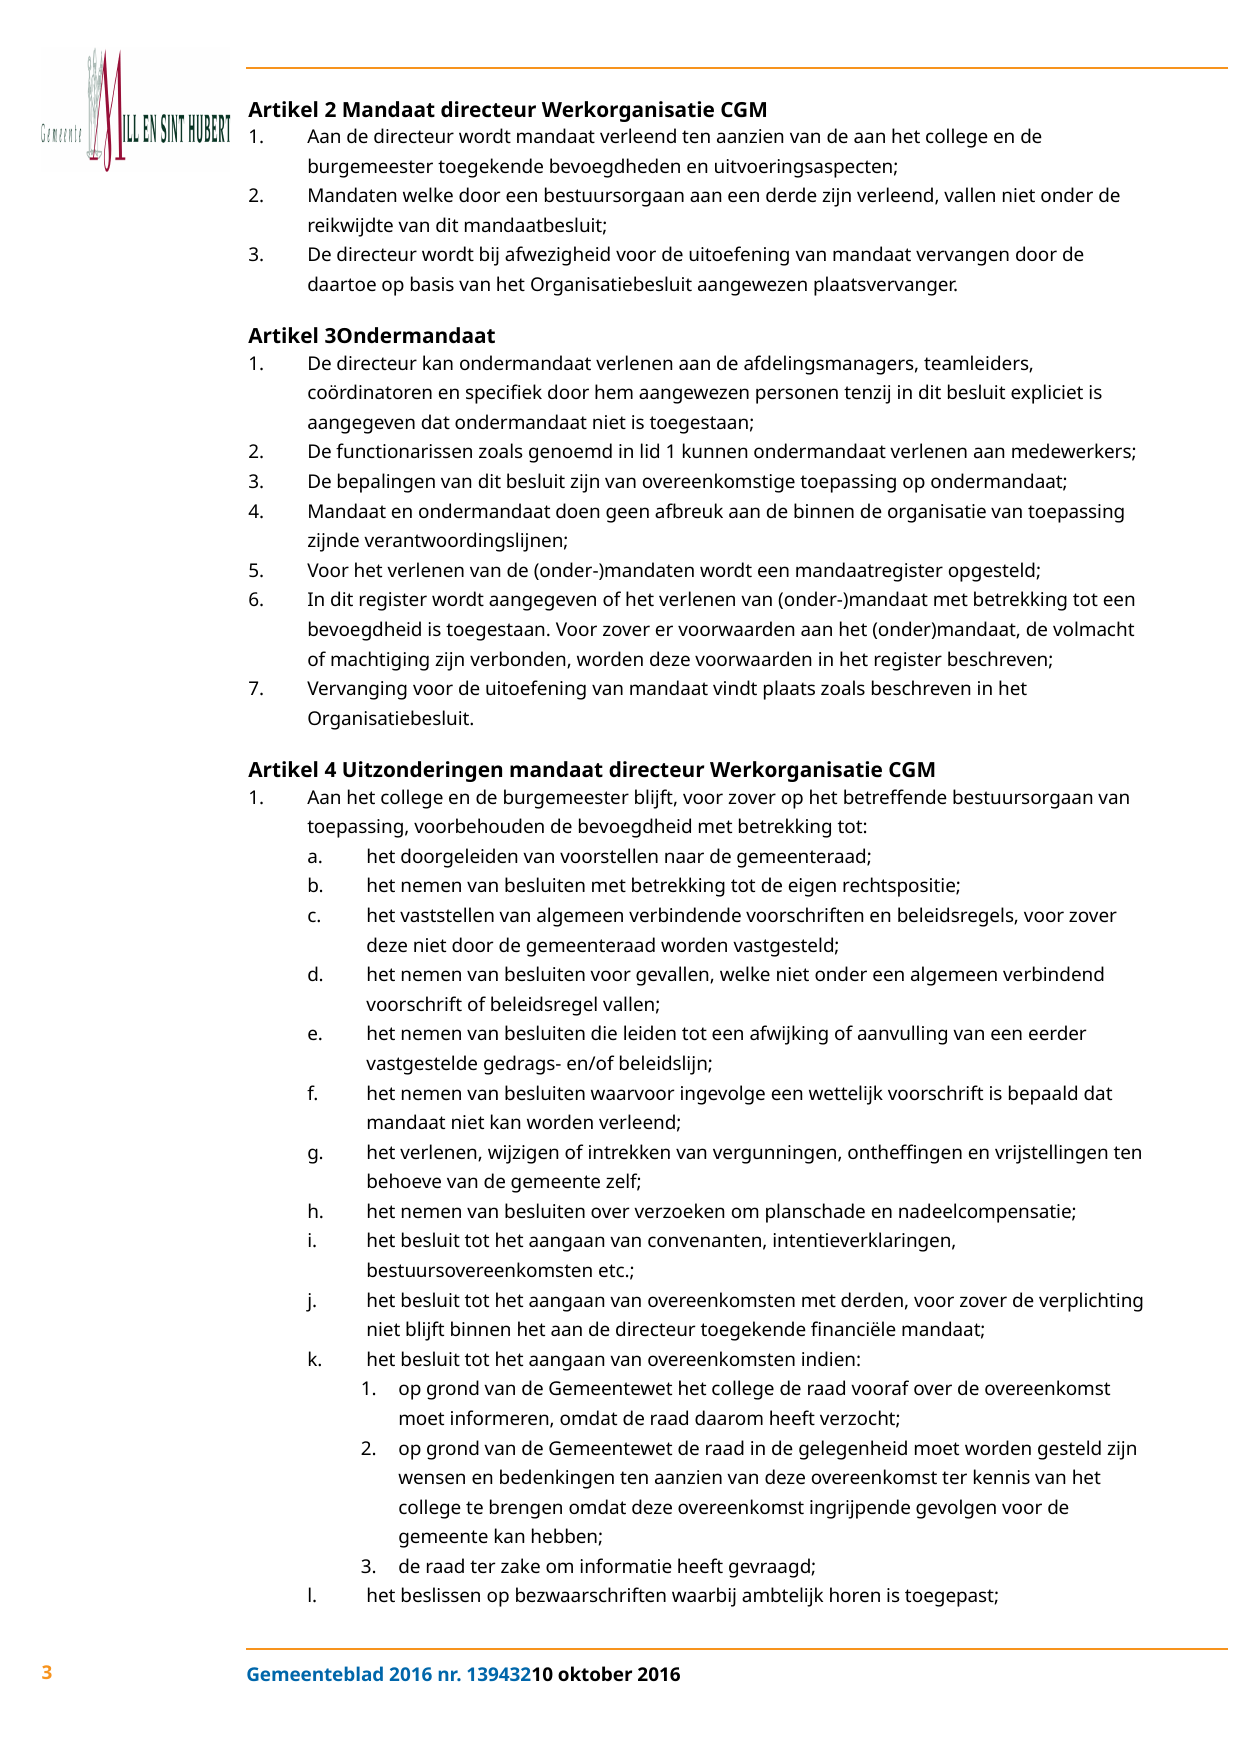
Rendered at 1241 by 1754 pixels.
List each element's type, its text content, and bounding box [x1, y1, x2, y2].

picture [41, 47, 231, 172]
list op grond van de Gemeentewet de raad in de gelegenheid moet worden gesteld zijn wensen en bedenkingen ten aanzien van deze overeenkomst ter kennis van het college te brengen omdat deze overeenkomst ingrijpende gevolgen voor de gemeente kan hebben; [361, 1435, 1152, 1549]
list de raad ter zake om informatie heeft gevraagd; [361, 1553, 1152, 1579]
list het nemen van besluiten voor gevallen, welke niet onder een algemeen verbindend voorschrift of beleidsregel vallen; [307, 961, 1152, 1017]
list In dit register wordt aangegeven of het verlenen van (onder-)mandaat met betrekking tot een bevoegdheid is toegestaan. Voor zover er voorwaarden aan het (onder)mandaat, de volmacht of machtiging zijn verbonden, worden deze voorwaarden in het register beschreven; [248, 587, 1152, 672]
list het besluit tot het aangaan van overeenkomsten indien: [307, 1346, 1152, 1372]
text Artikel 4 Uitzonderingen mandaat directeur Werkorganisatie CGM [248, 755, 1152, 784]
list Voor het verlenen van de (onder-)mandaten wordt een mandaatregister opgesteld; [248, 557, 1152, 583]
list Aan de directeur wordt mandaat verleend ten aanzien van de aan het college en de burgemeester toegekende bevoegdheden en uitvoeringsaspecten; [248, 123, 1152, 178]
text Artikel 3Ondermandaat [248, 322, 1152, 350]
list het verlenen, wijzigen of intrekken van vergunningen, ontheffingen en vrijstellingen ten behoeve van de gemeente zelf; [307, 1139, 1152, 1194]
list het beslissen op bezwaarschriften waarbij ambtelijk horen is toegepast; [307, 1583, 1152, 1608]
list De functionarissen zoals genoemd in lid 1 kunnen ondermandaat verlenen aan medewerkers; [248, 439, 1152, 464]
list het vaststellen van algemeen verbindende voorschriften en beleidsregels, voor zover deze niet door de gemeenteraad worden vastgesteld; [307, 902, 1152, 957]
list De directeur kan ondermandaat verlenen aan de afdelingsmanagers, teamleiders, coördinatoren en specifiek door hem aangewezen personen tenzij in dit besluit expliciet is aangegeven dat ondermandaat niet is toegestaan; [248, 350, 1152, 435]
list Mandaten welke door een bestuursorgaan aan een derde zijn verleend, vallen niet onder de reikwijdte van dit mandaatbesluit; [248, 182, 1152, 238]
list Vervanging voor de uitoefening van mandaat vindt plaats zoals beschreven in het Organisatiebesluit. [248, 675, 1152, 731]
list het nemen van besluiten waarvoor ingevolge een wettelijk voorschrift is bepaald dat mandaat niet kan worden verleend; [307, 1080, 1152, 1135]
list op grond van de Gemeentewet het college de raad vooraf over de overeenkomst moet informeren, omdat de raad daarom heeft verzocht; [361, 1376, 1152, 1431]
list De directeur wordt bij afwezigheid voor de uitoefening van mandaat vervangen door de daartoe op basis van het Organisatiebesluit aangewezen plaatsvervanger. [248, 242, 1152, 297]
list het nemen van besluiten over verzoeken om planschade en nadeelcompensatie; [307, 1198, 1152, 1224]
list De bepalingen van dit besluit zijn van overeenkomstige toepassing op ondermandaat; [248, 468, 1152, 494]
list Aan het college en de burgemeester blijft, voor zover op het betreffende bestuursorgaan van toepassing, voorbehouden de bevoegdheid met betrekking tot: [248, 784, 1152, 839]
list het doorgeleiden van voorstellen naar de gemeenteraad; [307, 843, 1152, 869]
text Artikel 2 Mandaat directeur Werkorganisatie CGM [248, 95, 1152, 123]
list het nemen van besluiten met betrekking tot de eigen rechtspositie; [307, 873, 1152, 898]
list het besluit tot het aangaan van convenanten, intentieverklaringen, bestuursovereenkomsten etc.; [307, 1228, 1152, 1283]
list Mandaat en ondermandaat doen geen afbreuk aan de binnen de organisatie van toepassing zijnde verantwoordingslijnen; [248, 498, 1152, 553]
list het nemen van besluiten die leiden tot een afwijking of aanvulling van een eerder vastgestelde gedrags- en/of beleidslijn; [307, 1021, 1152, 1076]
list het besluit tot het aangaan van overeenkomsten met derden, voor zover de verplichting niet blijft binnen het aan de directeur toegekende financiële mandaat; [307, 1287, 1152, 1342]
